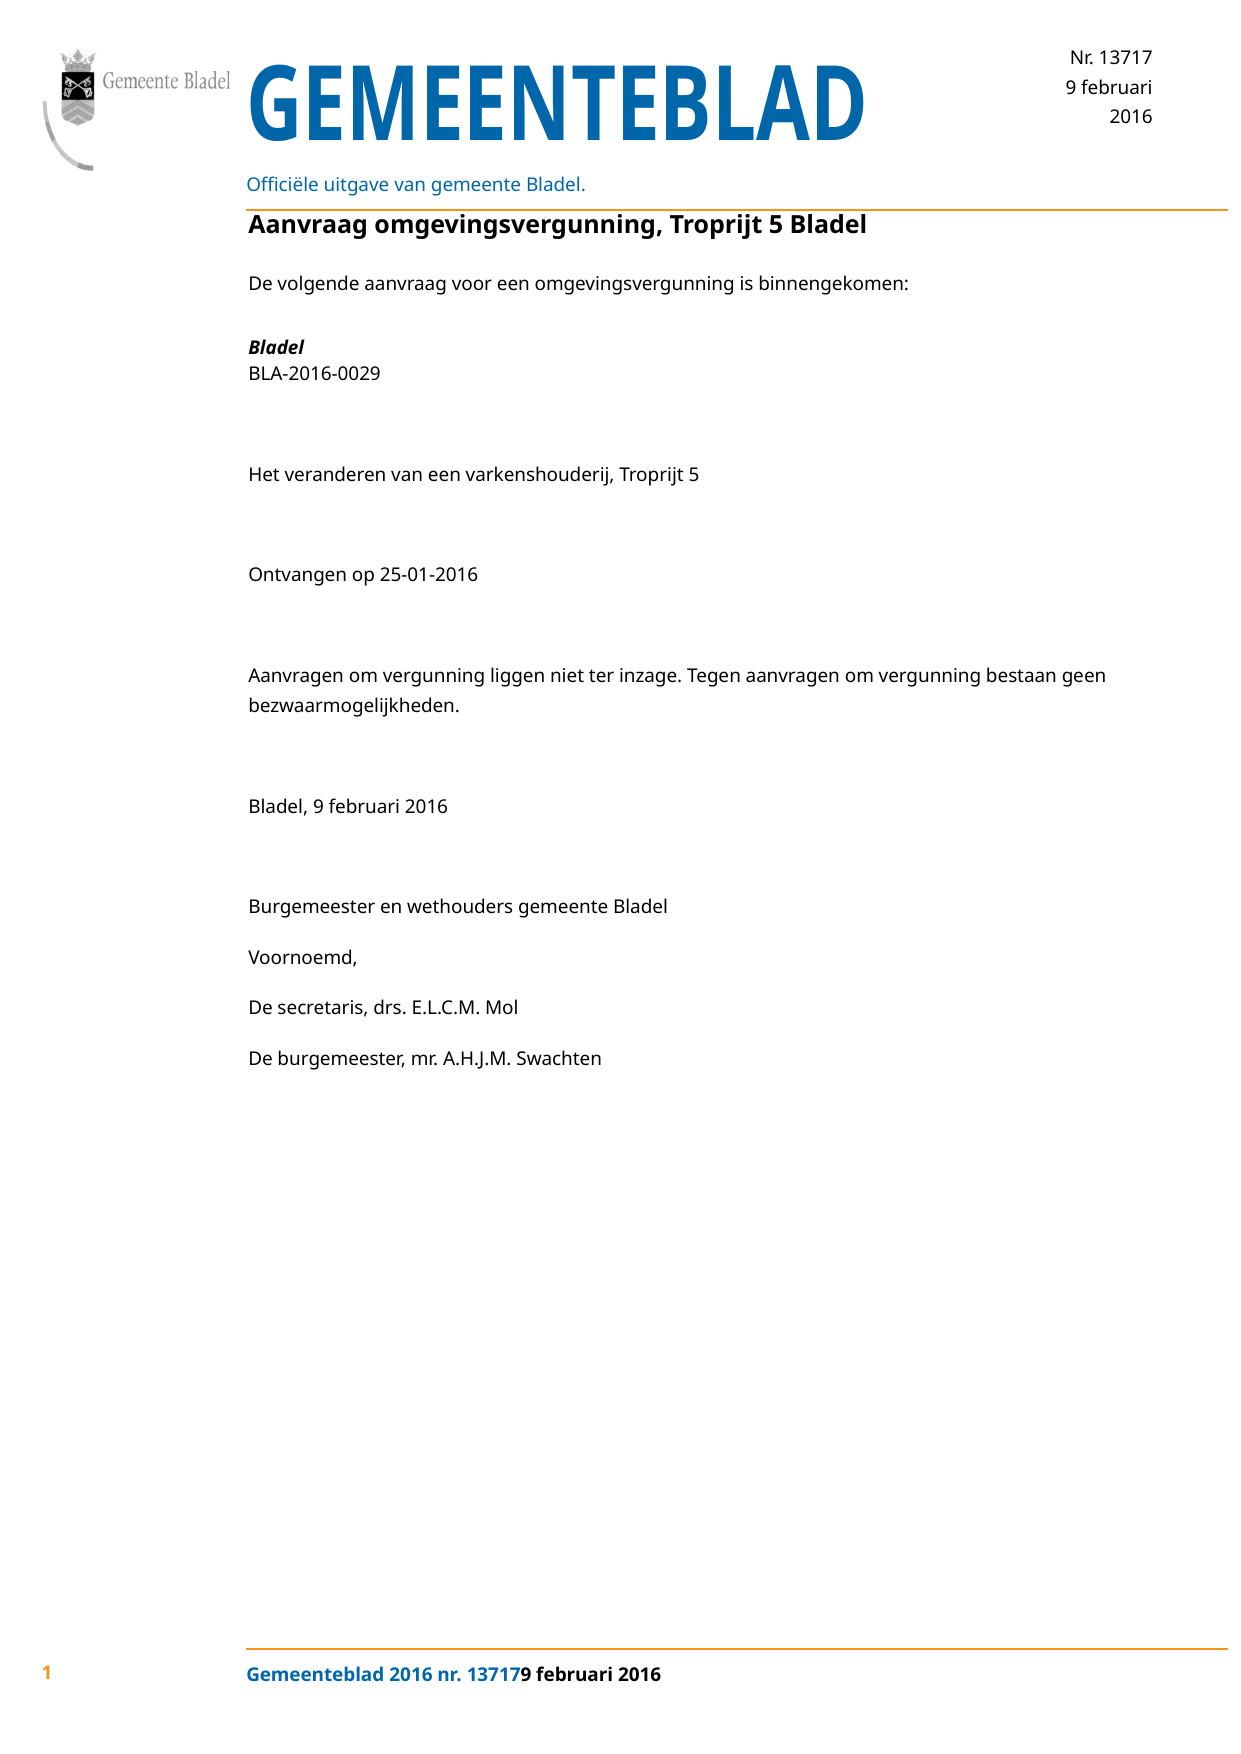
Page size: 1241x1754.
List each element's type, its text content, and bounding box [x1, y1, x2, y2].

text De burgemeester, mr. A.H.J.M. Swachten [248, 1045, 1152, 1071]
picture [41, 47, 231, 172]
text Aanvraag omgevingsvergunning, Troprijt 5 Bladel [248, 211, 1152, 241]
text Bladel [248, 334, 1152, 360]
text Aanvragen om vergunning liggen niet ter inzage. Tegen aanvragen om vergunning bestaan geen bezwaarmogelijkheden. [248, 662, 1152, 718]
text Burgemeester en wethouders gemeente Bladel [248, 894, 1152, 919]
text BLA-2016-0029 [248, 360, 1152, 386]
text Ontvangen op 25-01-2016 [248, 562, 1152, 587]
text Bladel, 9 februari 2016 [248, 793, 1152, 819]
text Het veranderen van een varkenshouderij, Troprijt 5 [248, 461, 1152, 487]
text De volgende aanvraag voor een omgevingsvergunning is binnengekomen: [248, 270, 1152, 296]
text Voornoemd, [248, 944, 1152, 970]
text De secretaris, drs. E.L.C.M. Mol [248, 994, 1152, 1020]
